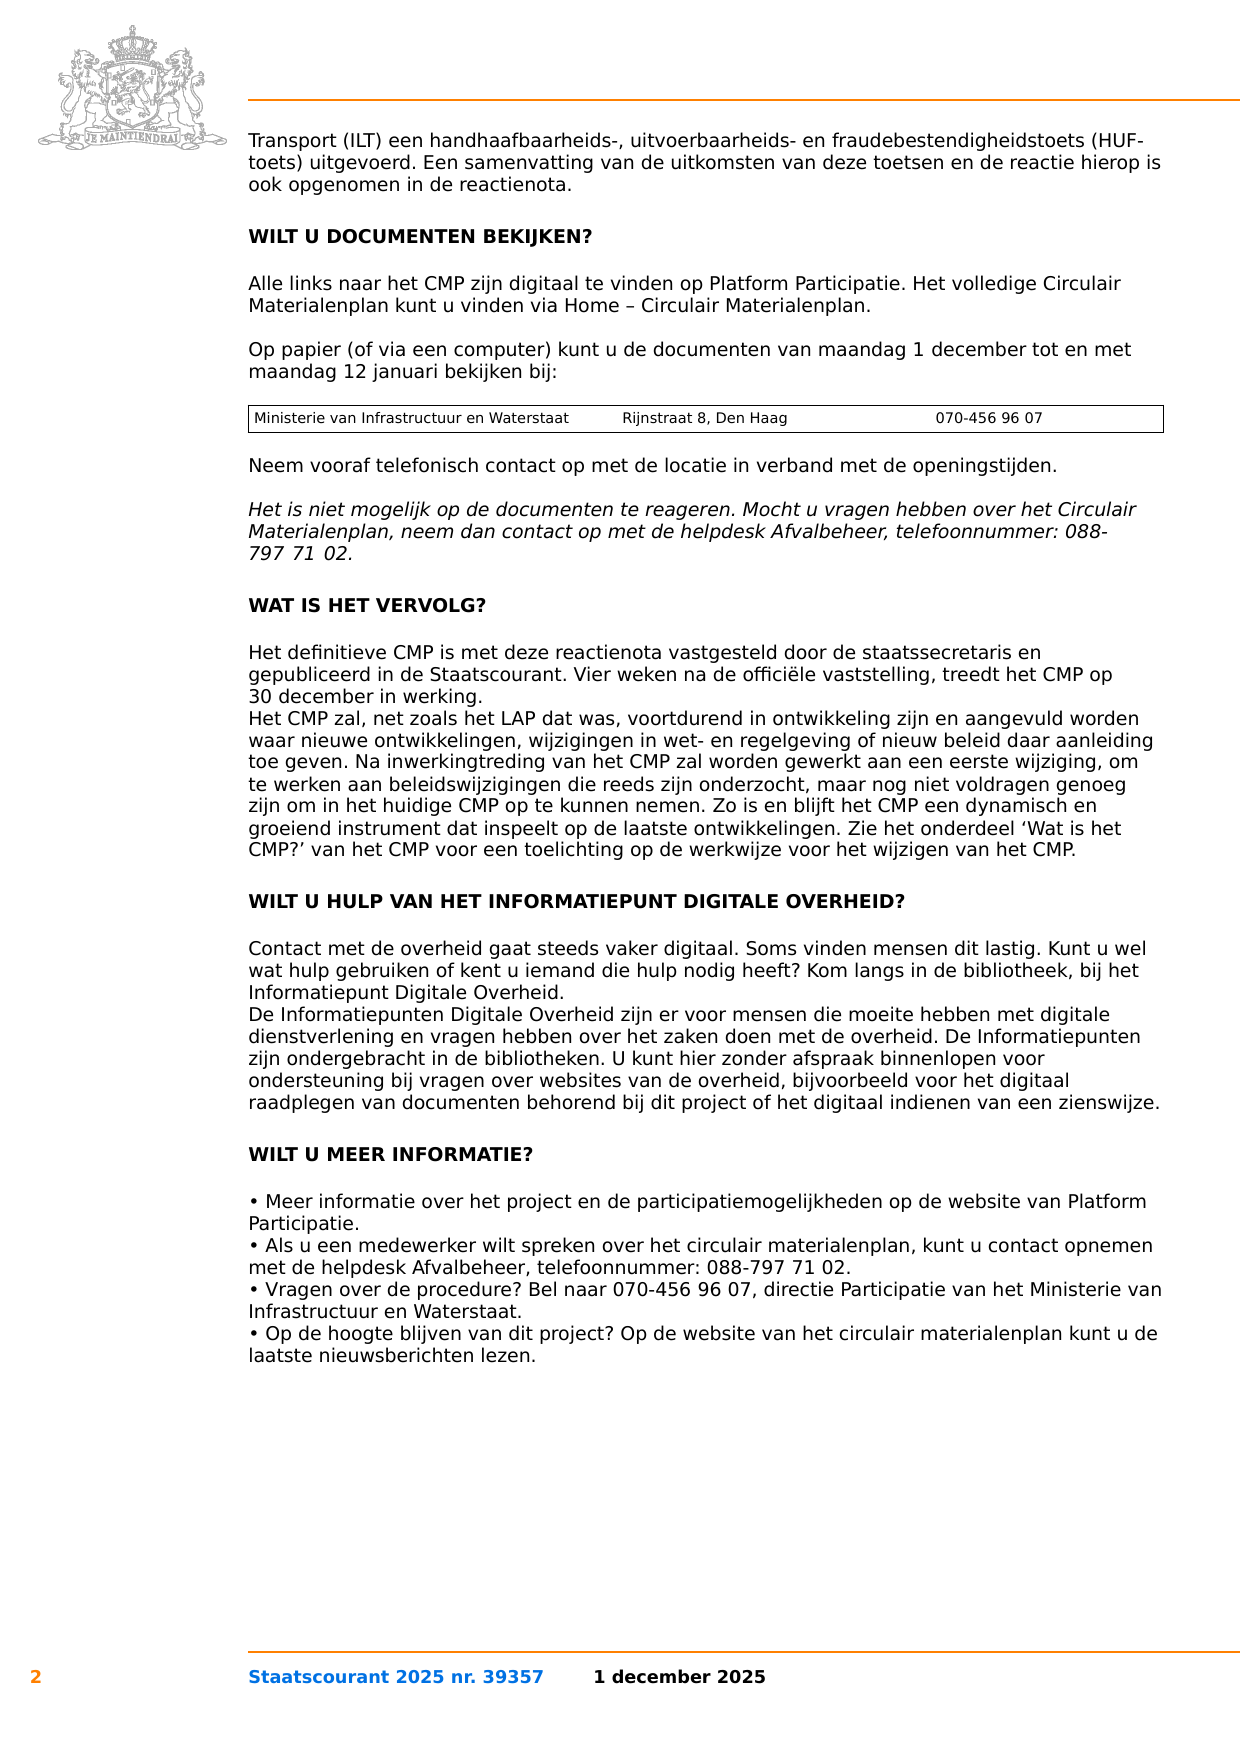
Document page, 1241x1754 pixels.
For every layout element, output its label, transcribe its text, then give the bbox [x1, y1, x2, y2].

subtitle WILT U MEER INFORMATIE? [248, 1144, 1163, 1166]
picture [38, 25, 227, 150]
text Het definitieve CMP is met deze reactienota vastgesteld door de staatssecretaris en gepubliceerd in de Staatscourant. Vier weken na de officiële vaststelling, treedt het CMP op 30 december in werking. [248, 642, 1163, 707]
text • Vragen over de procedure? Bel naar 070-456 96 07, directie Participatie van het Ministerie van Infrastructuur en Waterstaat. [248, 1279, 1163, 1323]
table_header Ministerie van Infrastructuur en Waterstaat [249, 406, 616, 432]
text Alle links naar het CMP zijn digitaal te vinden op Platform Participatie. Het volledige Circulair Materialenplan kunt u vinden via Home – Circulair Materialenplan. [248, 273, 1163, 317]
text • Meer informatie over het project en de participatiemogelijkheden op de website van Platform Participatie. [248, 1191, 1163, 1235]
subtitle WILT U DOCUMENTEN BEKIJKEN? [248, 226, 1163, 248]
table_header Rijnstraat 8, Den Haag [616, 406, 929, 432]
text • Als u een medewerker wilt spreken over het circulair materialenplan, kunt u contact opnemen met de helpdesk Afvalbeheer, telefoonnummer: 088-797 71 02. [248, 1235, 1163, 1279]
text De Informatiepunten Digitale Overheid zijn er voor mensen die moeite hebben met digitale dienstverlening en vragen hebben over het zaken doen met de overheid. De Informatiepunten zijn ondergebracht in de bibliotheken. U kunt hier zonder afspraak binnenlopen voor ondersteuning bij vragen over websites van de overheid, bijvoorbeeld voor het digitaal raadplegen van documenten behorend bij dit project of het digitaal indienen van een zienswijze. [248, 1004, 1163, 1114]
subtitle WILT U HULP VAN HET INFORMATIEPUNT DIGITALE OVERHEID? [248, 891, 1163, 913]
text Het CMP zal, net zoals het LAP dat was, voortdurend in ontwikkeling zijn en aangevuld worden waar nieuwe ontwikkelingen, wijzigingen in wet- en regelgeving of nieuw beleid daar aanleiding toe geven. Na inwerkingtreding van het CMP zal worden gewerkt aan een eerste wijziging, om te werken aan beleidswijzigingen die reeds zijn onderzocht, maar nog niet voldragen genoeg zijn om in het huidige CMP op te kunnen nemen. Zo is en blijft het CMP een dynamisch en groeiend instrument dat inspeelt op de laatste ontwikkelingen. Zie het onderdeel ‘Wat is het CMP?’ van het CMP voor een toelichting op de werkwijze voor het wijzigen van het CMP. [248, 707, 1163, 861]
text Transport (ILT) een handhaafbaarheids-, uitvoerbaarheids- en fraudebestendigheidstoets (HUF-toets) uitgevoerd. Een samenvatting van de uitkomsten van deze toetsen en de reactie hierop is ook opgenomen in de reactienota. [248, 130, 1163, 196]
subtitle WAT IS HET VERVOLG? [248, 594, 1163, 617]
table_header 070-456 96 07 [930, 406, 1163, 432]
text • Op de hoogte blijven van dit project? Op de website van het circulair materialenplan kunt u de laatste nieuwsberichten lezen. [248, 1323, 1163, 1367]
text Op papier (of via een computer) kunt u de documenten van maandag 1 december tot en met maandag 12 januari bekijken bij: [248, 339, 1163, 383]
text Contact met de overheid gaat steeds vaker digitaal. Soms vinden mensen dit lastig. Kunt u wel wat hulp gebruiken of kent u iemand die hulp nodig heeft? Kom langs in de bibliotheek, bij het Informatiepunt Digitale Overheid. [248, 938, 1163, 1004]
text Het is niet mogelijk op de documenten te reageren. Mocht u vragen hebben over het Circulair Materialenplan, neem dan contact op met de helpdesk Afvalbeheer, telefoonnummer: 088-797 71 02. [248, 499, 1163, 564]
text Neem vooraf telefonisch contact op met de locatie in verband met de openingstijden. [248, 455, 1163, 477]
